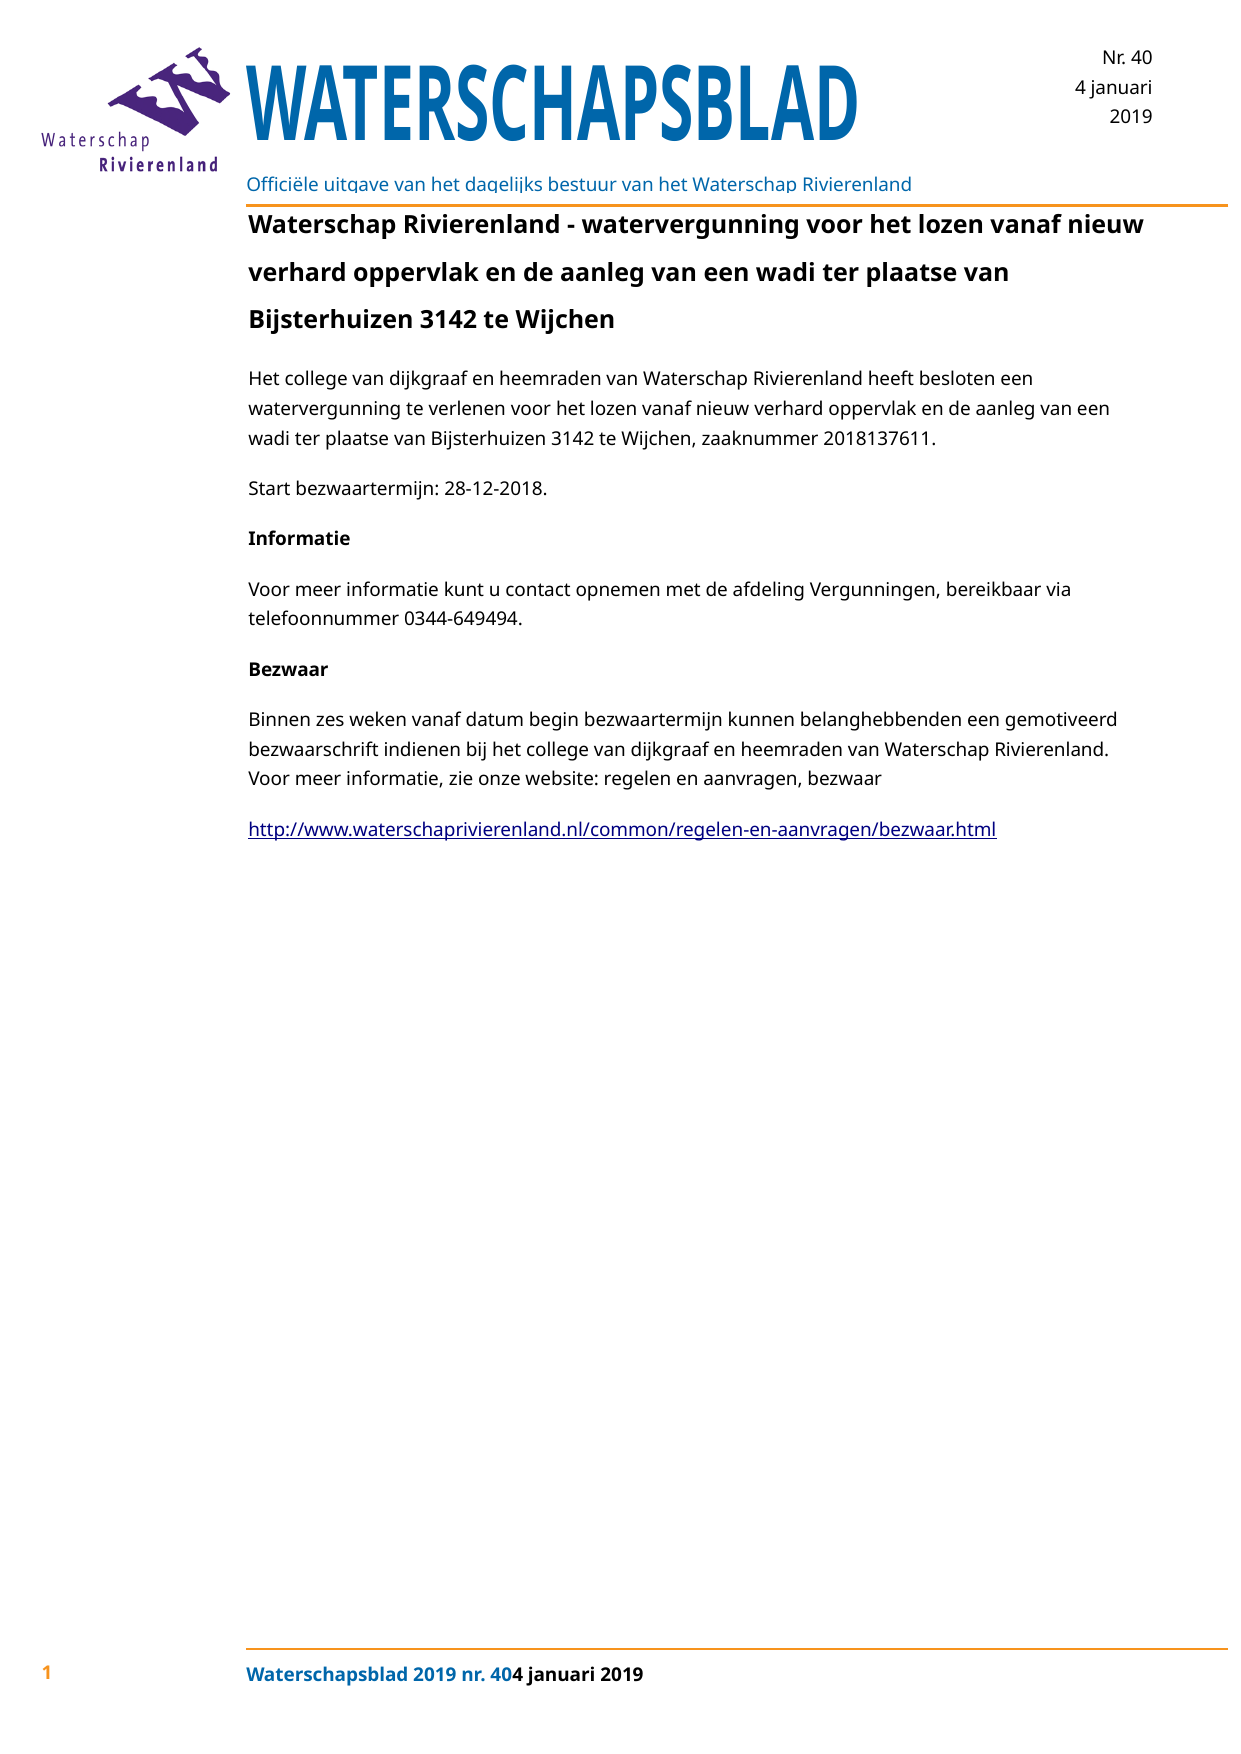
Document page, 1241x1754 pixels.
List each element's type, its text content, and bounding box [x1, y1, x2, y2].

text Start bezwaartermijn: 28-12-2018. [248, 475, 1152, 501]
text Binnen zes weken vanaf datum begin bezwaartermijn kunnen belanghebbenden een gemotiveerd bezwaarschrift indienen bij het college van dijkgraaf en heemraden van Waterschap Rivierenland. Voor meer informatie, zie onze website: regelen en aanvragen, bezwaar [248, 706, 1152, 791]
text Het college van dijkgraaf en heemraden van Waterschap Rivierenland heeft besloten een watervergunning te verlenen voor het lozen vanaf nieuw verhard oppervlak en de aanleg van een wadi ter plaatse van Bijsterhuizen 3142 te Wijchen, zaaknummer 2018137611. [248, 366, 1152, 450]
text Informatie [248, 526, 1152, 551]
text Waterschap Rivierenland - watervergunning voor het lozen vanaf nieuw verhard oppervlak en de aanleg van een wadi ter plaatse van Bijsterhuizen 3142 te Wijchen [248, 207, 1152, 336]
text Voor meer informatie kunt u contact opnemen met de afdeling Vergunningen, bereikbaar via telefoonnummer 0344-649494. [248, 576, 1152, 631]
picture [41, 47, 231, 172]
text http://www.waterschaprivierenland.nl/common/regelen-en-aanvragen/bezwaar.html [248, 816, 1152, 842]
text Bezwaar [248, 656, 1152, 682]
